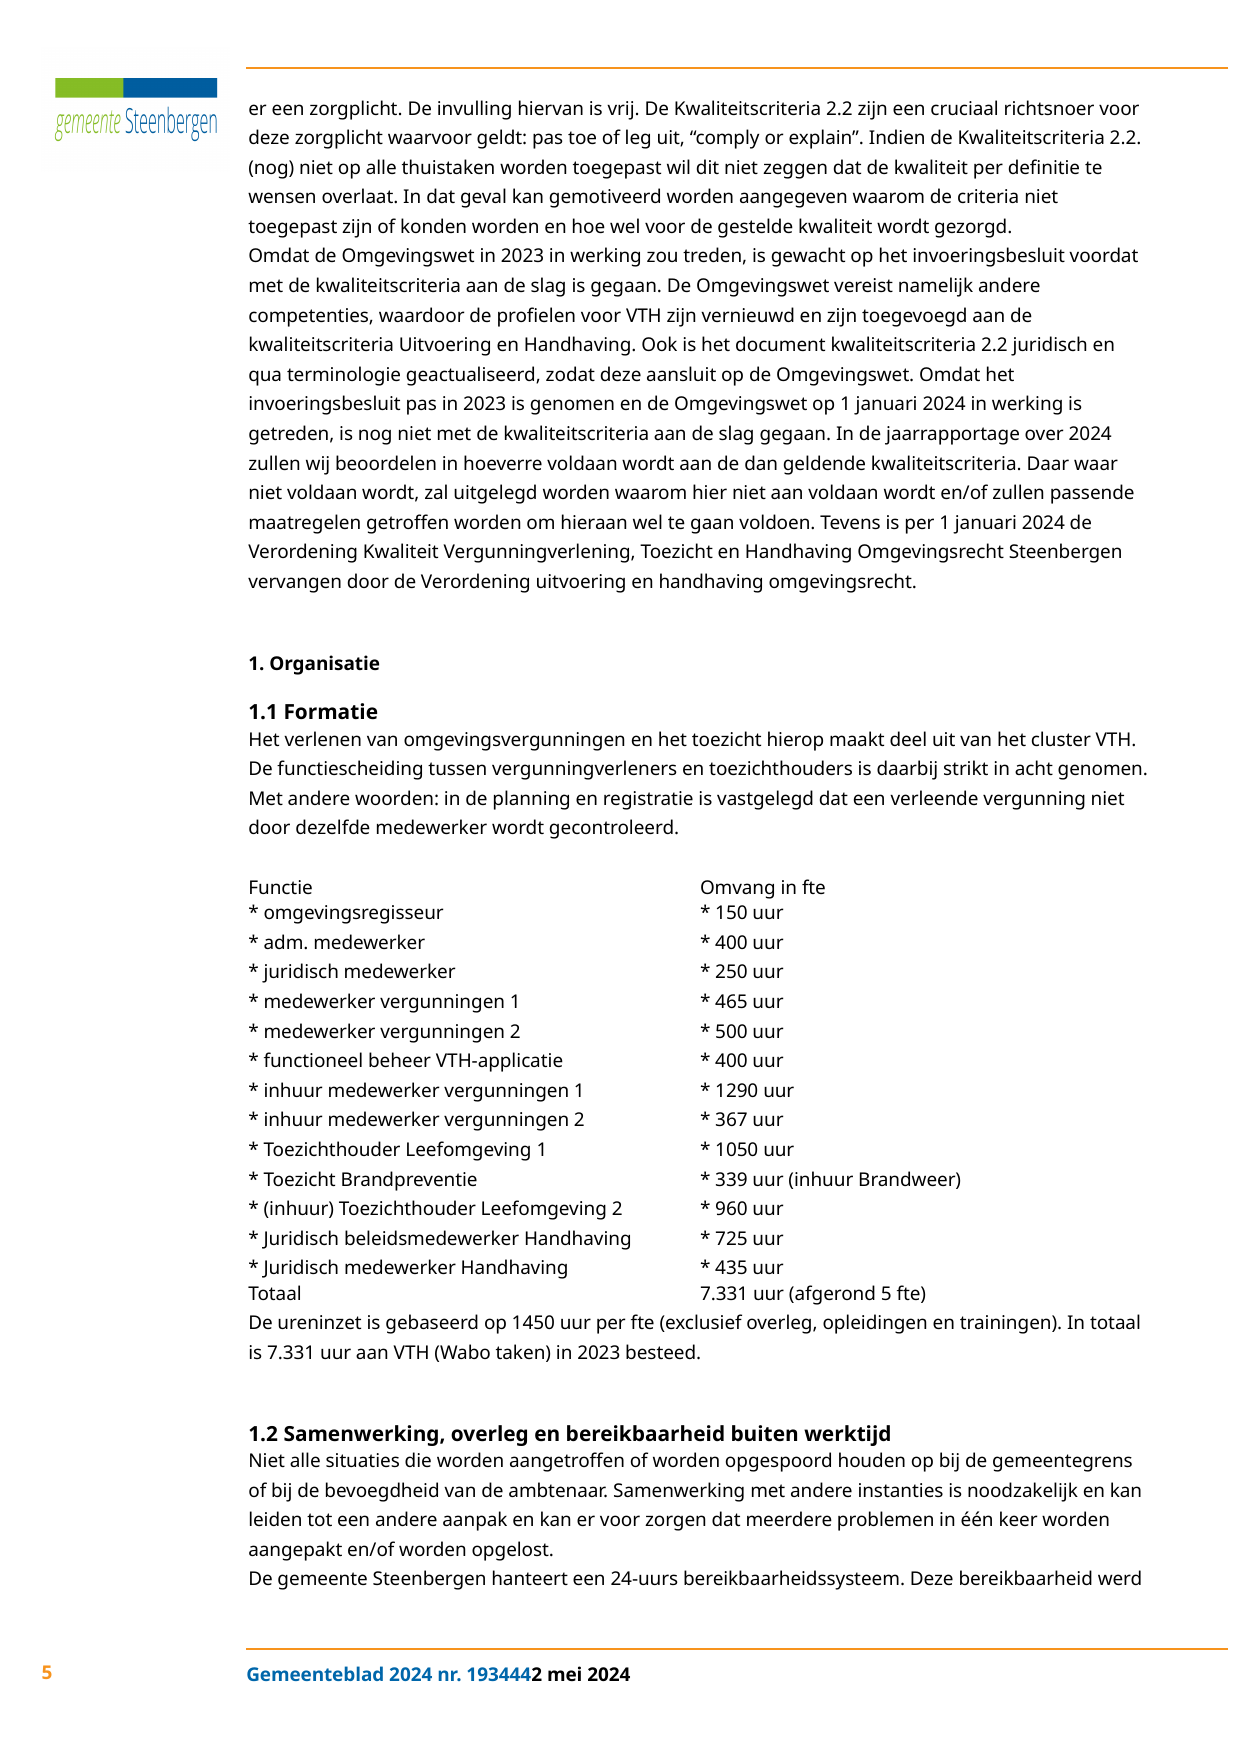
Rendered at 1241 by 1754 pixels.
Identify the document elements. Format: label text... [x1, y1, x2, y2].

text er een zorgplicht. De invulling hiervan is vrij. De Kwaliteitscriteria 2.2 zijn een cruciaal richtsnoer voor deze zorgplicht waarvoor geldt: pas toe of leg uit, “comply or explain”. Indien de Kwaliteitscriteria 2.2. (nog) niet op alle thuistaken worden toegepast wil dit niet zeggen dat de kwaliteit per definitie te wensen overlaat. In dat geval kan gemotiveerd worden aangegeven waarom de criteria niet toegepast zijn of konden worden en hoe wel voor de gestelde kwaliteit wordt gezorgd. [248, 95, 1152, 239]
picture [41, 47, 231, 172]
text De gemeente Steenbergen hanteert een 24-uurs bereikbaarheidssysteem. Deze bereikbaarheid werd [248, 1566, 1152, 1591]
text 1.2 Samenwerking, overleg en bereikbaarheid buiten werktijd [248, 1419, 1152, 1447]
table_header Omvang in fte [700, 874, 1152, 899]
table_cell Totaal [248, 1280, 700, 1306]
text 1.1 Formatie [248, 697, 1152, 726]
table_cell 7.331 uur (afgerond 5 fte) [700, 1280, 1152, 1306]
text 1. Organisatie [248, 648, 1152, 677]
text De ureninzet is gebaseerd op 1450 uur per fte (exclusief overleg, opleidingen en trainingen). In totaal is 7.331 uur aan VTH (Wabo taken) in 2023 besteed. [248, 1309, 1152, 1364]
table_header Functie [248, 874, 700, 899]
text Het verlenen van omgevingsvergunningen en het toezicht hierop maakt deel uit van het cluster VTH. De functiescheiding tussen vergunningverleners en toezichthouders is daarbij strikt in acht genomen. Met andere woorden: in de planning en registratie is vastgelegd dat een verleende vergunning niet door dezelfde medewerker wordt gecontroleerd. [248, 726, 1152, 840]
table_cell * 150 uur * 400 uur * 250 uur * 465 uur * 500 uur * 400 uur * 1290 uur * 367 uur * 1050 uur * 339 uur (inhuur Brandweer) * 960 uur * 725 uur * 435 uur [700, 900, 1152, 1280]
text Niet alle situaties die worden aangetroffen of worden opgespoord houden op bij de gemeentegrens of bij de bevoegdheid van de ambtenaar. Samenwerking met andere instanties is noodzakelijk en kan leiden tot een andere aanpak en kan er voor zorgen dat meerdere problemen in één keer worden aangepakt en/of worden opgelost. [248, 1447, 1152, 1562]
table_cell * omgevingsregisseur * adm. medewerker * juridisch medewerker * medewerker vergunningen 1 * medewerker vergunningen 2 * functioneel beheer VTH-applicatie * inhuur medewerker vergunningen 1 * inhuur medewerker vergunningen 2 * Toezichthouder Leefomgeving 1 * Toezicht Brandpreventie * (inhuur) Toezichthouder Leefomgeving 2 * Juridisch beleidsmedewerker Handhaving * Juridisch medewerker Handhaving [248, 900, 700, 1280]
text Omdat de Omgevingswet in 2023 in werking zou treden, is gewacht op het invoeringsbesluit voordat met de kwaliteitscriteria aan de slag is gegaan. De Omgevingswet vereist namelijk andere competenties, waardoor de profielen voor VTH zijn vernieuwd en zijn toegevoegd aan de kwaliteitscriteria Uitvoering en Handhaving. Ook is het document kwaliteitscriteria 2.2 juridisch en qua terminologie geactualiseerd, zodat deze aansluit op de Omgevingswet. Omdat het invoeringsbesluit pas in 2023 is genomen en de Omgevingswet op 1 januari 2024 in werking is getreden, is nog niet met de kwaliteitscriteria aan de slag gegaan. In de jaarrapportage over 2024 zullen wij beoordelen in hoeverre voldaan wordt aan de dan geldende kwaliteitscriteria. Daar waar niet voldaan wordt, zal uitgelegd worden waarom hier niet aan voldaan wordt en/of zullen passende maatregelen getroffen worden om hieraan wel te gaan voldoen. Tevens is per 1 januari 2024 de Verordening Kwaliteit Vergunningverlening, Toezicht en Handhaving Omgevingsrecht Steenbergen vervangen door de Verordening uitvoering en handhaving omgevingsrecht. [248, 243, 1152, 594]
